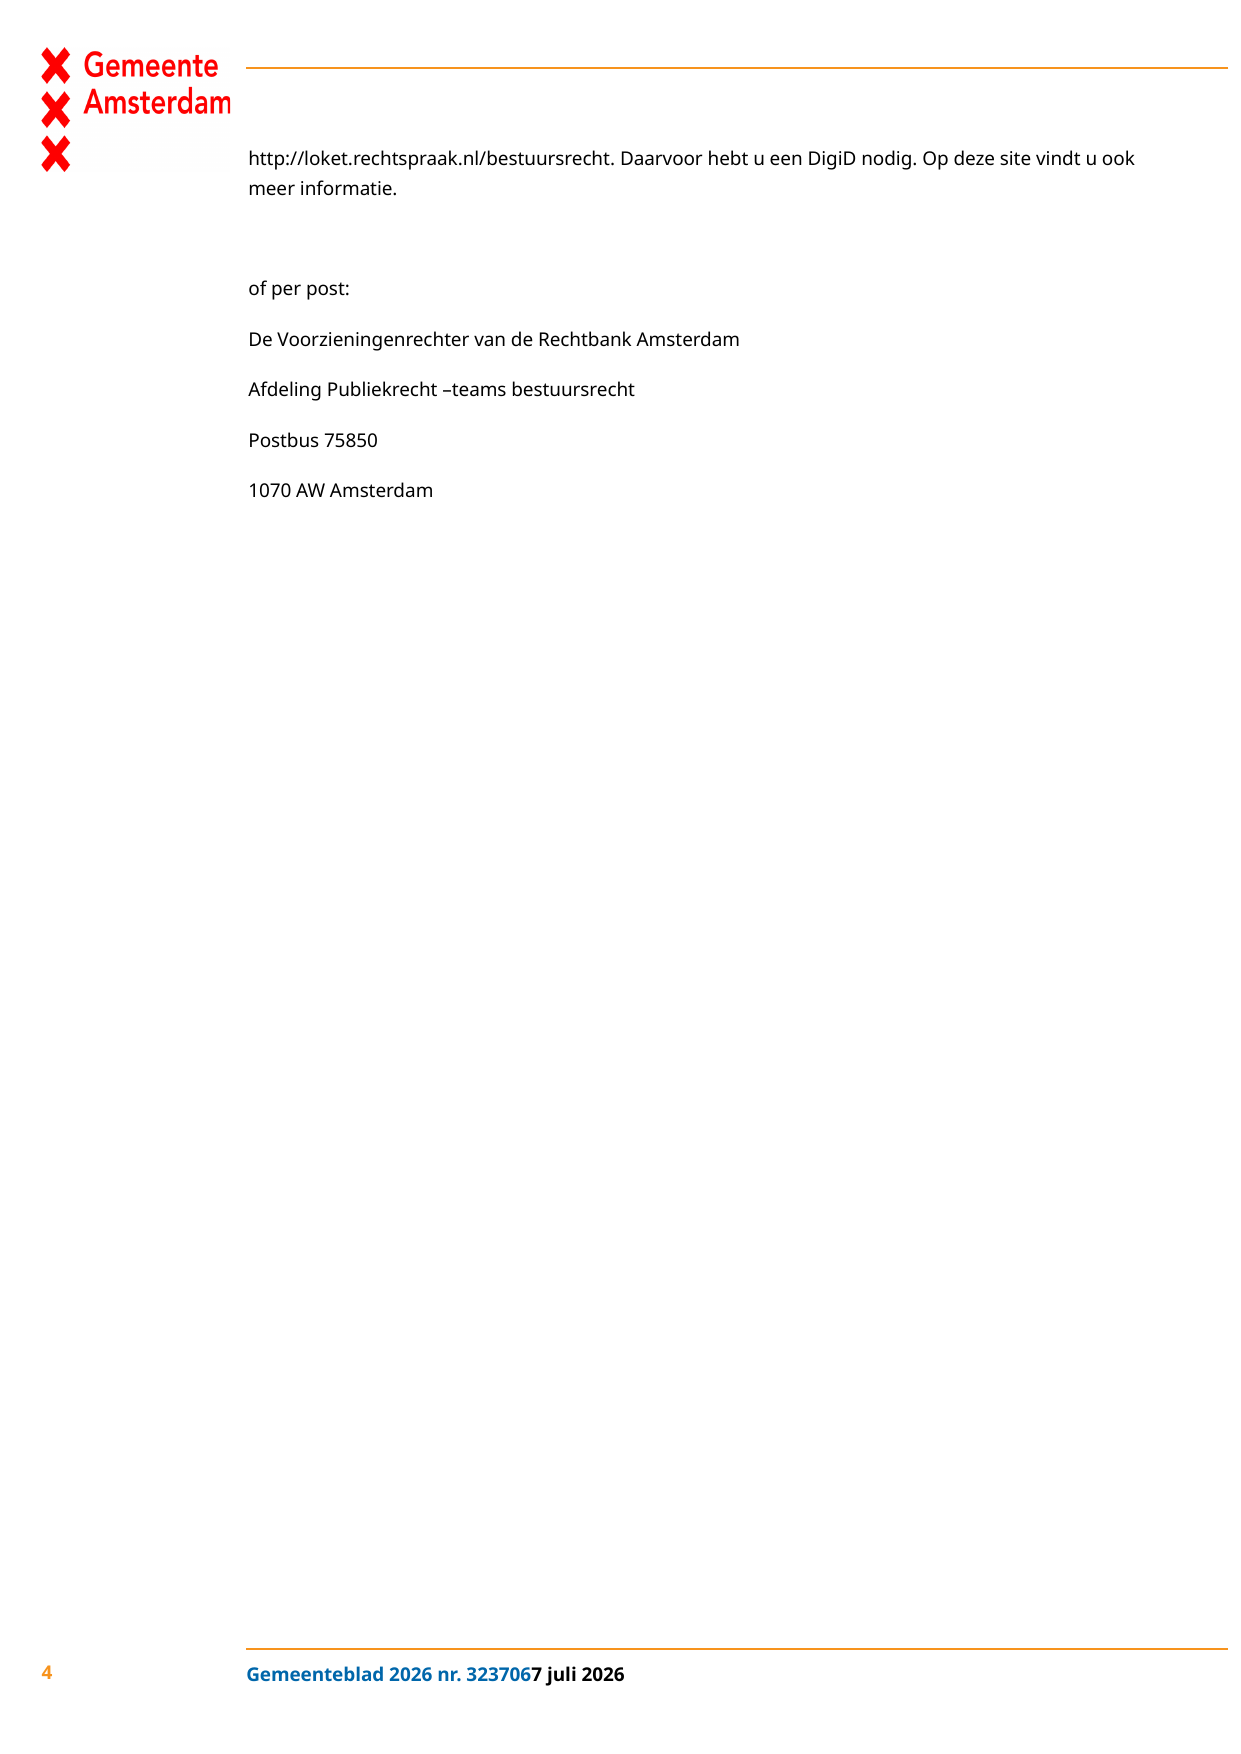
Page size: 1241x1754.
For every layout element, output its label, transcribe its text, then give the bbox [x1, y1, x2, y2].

text Postbus 75850 [248, 427, 1152, 453]
text http://loket.rechtspraak.nl/bestuursrecht. Daarvoor hebt u een DigiD nodig. Op deze site vindt u ook meer informatie. [248, 145, 1152, 201]
text De Voorzieningenrechter van de Rechtbank Amsterdam [248, 326, 1152, 352]
text Afdeling Publiekrecht –teams bestuursrecht [248, 376, 1152, 402]
text of per post: [248, 276, 1152, 301]
text 1070 AW Amsterdam [248, 477, 1152, 503]
picture [41, 47, 231, 172]
